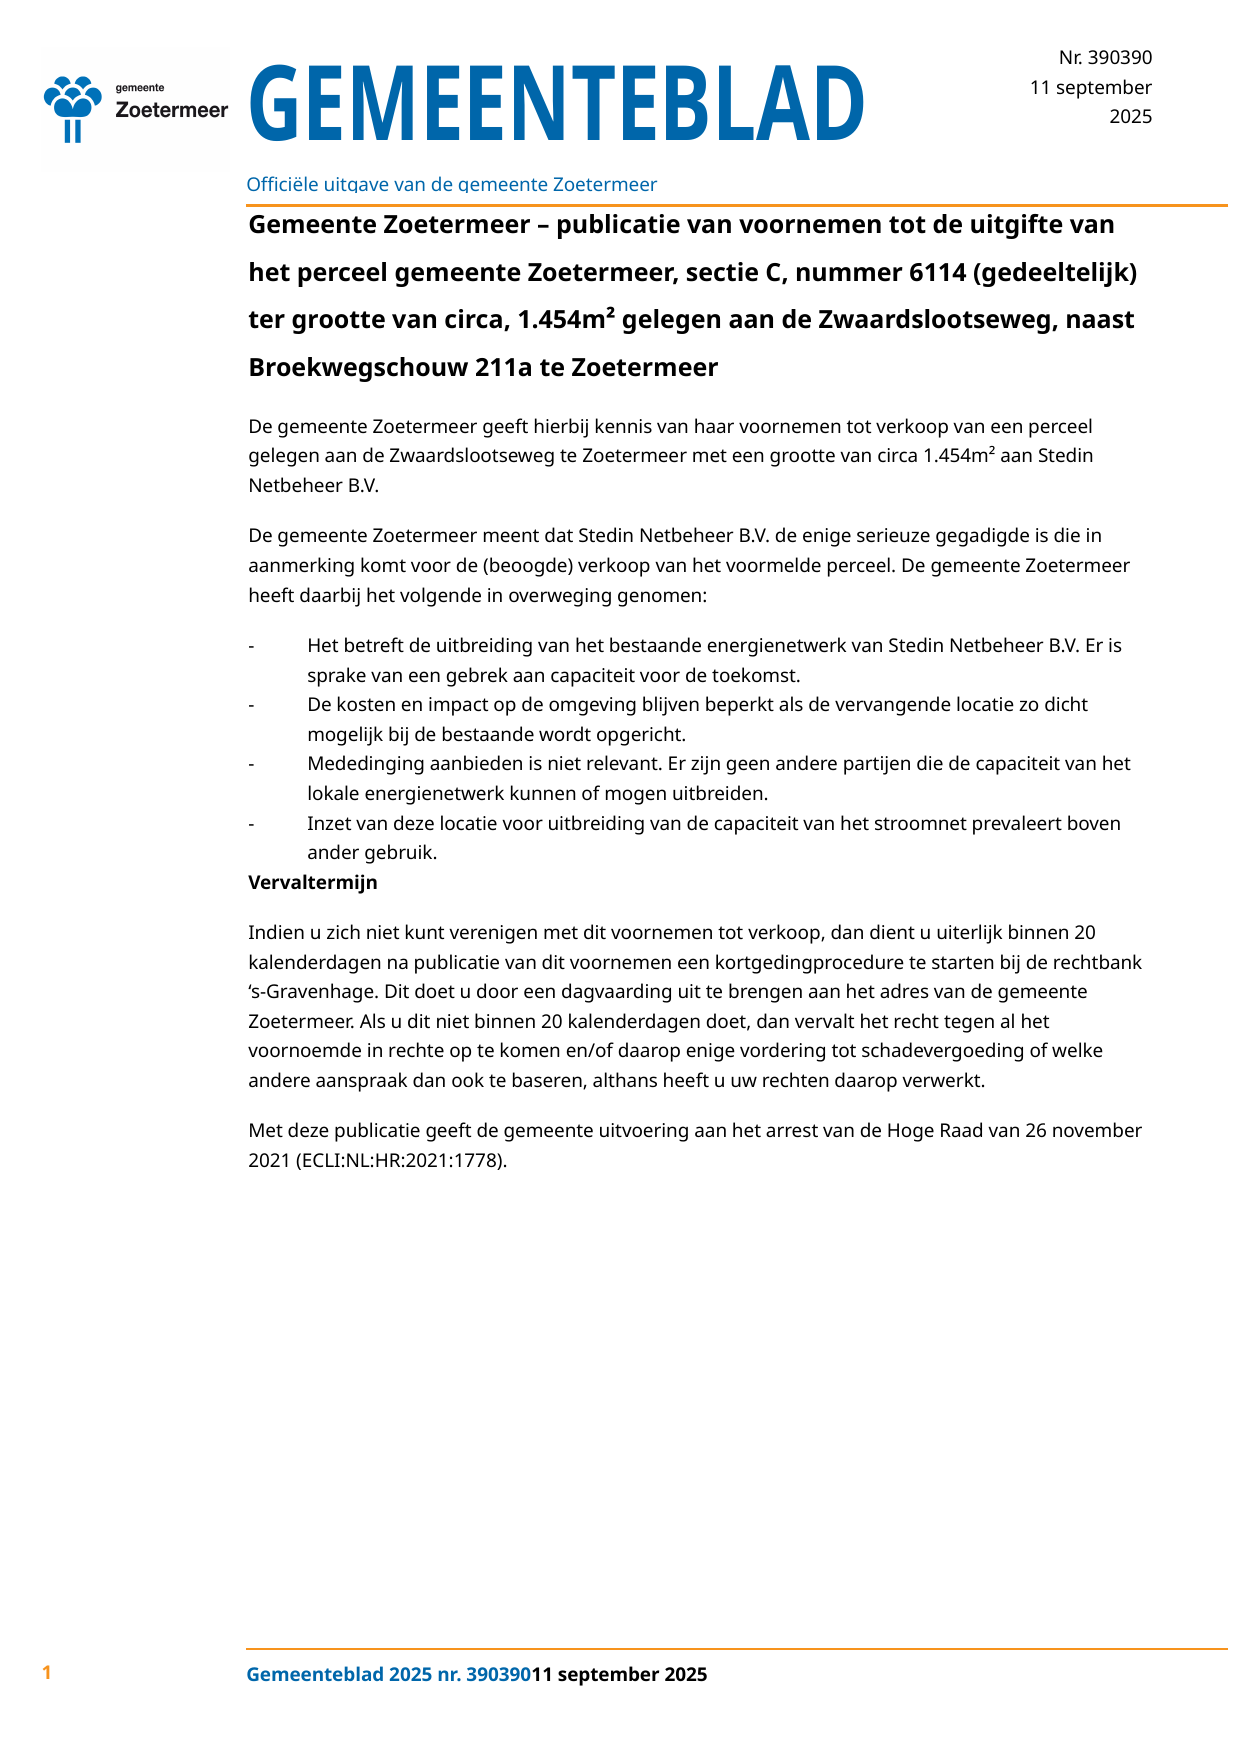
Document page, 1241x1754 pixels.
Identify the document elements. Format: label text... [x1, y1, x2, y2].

list Mededinging aanbieden is niet relevant. Er zijn geen andere partijen die de capaciteit van het lokale energienetwerk kunnen of mogen uitbreiden. [248, 751, 1152, 806]
picture [41, 47, 231, 172]
text Met deze publicatie geeft de gemeente uitvoering aan het arrest van de Hoge Raad van 26 november 2021 (ECLI:NL:HR:2021:1778). [248, 1118, 1152, 1173]
text Indien u zich niet kunt verenigen met dit voornemen tot verkoop, dan dient u uiterlijk binnen 20 kalenderdagen na publicatie van dit voornemen een kortgedingprocedure te starten bij de rechtbank ‘s-Gravenhage. Dit doet u door een dagvaarding uit te brengen aan het adres van de gemeente Zoetermeer. Als u dit niet binnen 20 kalenderdagen doet, dan vervalt het recht tegen al het voornoemde in rechte op te komen en/of daarop enige vordering tot schadevergoeding of welke andere aanspraak dan ook te baseren, althans heeft u uw rechten daarop verwerkt. [248, 919, 1152, 1093]
list De kosten en impact op de omgeving blijven beperkt als de vervangende locatie zo dicht mogelijk bij de bestaande wordt opgericht. [248, 691, 1152, 747]
list Het betreft de uitbreiding van het bestaande energienetwerk van Stedin Netbeheer B.V. Er is sprake van een gebrek aan capaciteit voor de toekomst. [248, 632, 1152, 688]
text De gemeente Zoetermeer meent dat Stedin Netbeheer B.V. de enige serieuze gegadigde is die in aanmerking komt voor de (beoogde) verkoop van het voormelde perceel. De gemeente Zoetermeer heeft daarbij het volgende in overweging genomen: [248, 523, 1152, 608]
text Vervaltermijn [248, 869, 1152, 895]
list Inzet van deze locatie voor uitbreiding van de capaciteit van het stroomnet prevaleert boven ander gebruik. [248, 810, 1152, 865]
text Gemeente Zoetermeer – publicatie van voornemen tot de uitgifte van het perceel gemeente Zoetermeer, sectie C, nummer 6114 (gedeeltelijk) ter grootte van circa, 1.454m² gelegen aan de Zwaardslootseweg, naast Broekwegschouw 211a te Zoetermeer [248, 207, 1152, 384]
text De gemeente Zoetermeer geeft hierbij kennis van haar voornemen tot verkoop van een perceel gelegen aan de Zwaardslootseweg te Zoetermeer met een grootte van circa 1.454m² aan Stedin Netbeheer B.V. [248, 413, 1152, 498]
